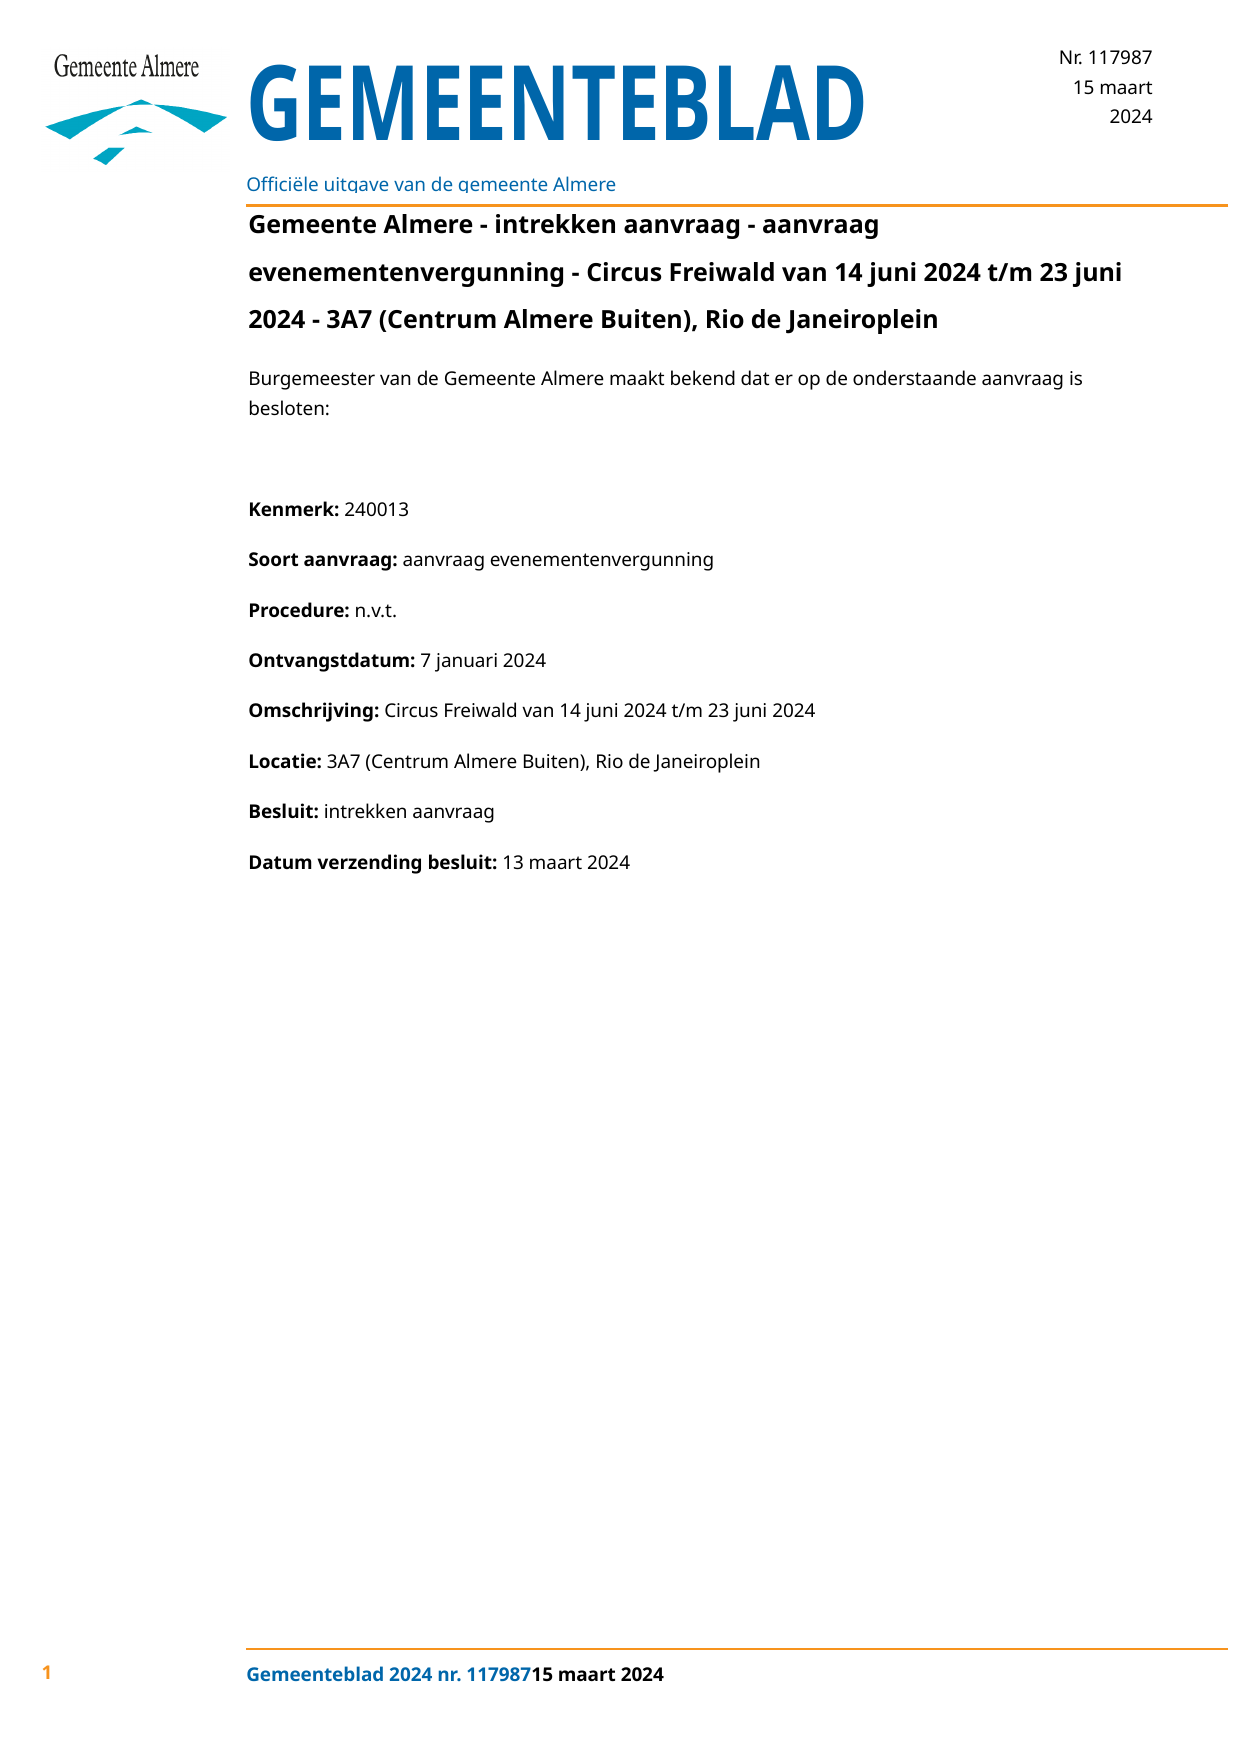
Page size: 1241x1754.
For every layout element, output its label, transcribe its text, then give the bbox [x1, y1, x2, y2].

text Omschrijving: Circus Freiwald van 14 juni 2024 t/m 23 juni 2024 [248, 698, 1152, 723]
text Kenmerk: 240013 [248, 496, 1152, 522]
text Gemeente Almere - intrekken aanvraag - aanvraag evenementenvergunning - Circus Freiwald van 14 juni 2024 t/m 23 juni 2024 - 3A7 (Centrum Almere Buiten), Rio de Janeiroplein [248, 207, 1152, 336]
picture [41, 47, 231, 172]
text Procedure: n.v.t. [248, 597, 1152, 622]
text Locatie: 3A7 (Centrum Almere Buiten), Rio de Janeiroplein [248, 748, 1152, 774]
text Besluit: intrekken aanvraag [248, 798, 1152, 824]
text Ontvangstdatum: 7 januari 2024 [248, 647, 1152, 673]
text Datum verzending besluit: 13 maart 2024 [248, 849, 1152, 874]
text Burgemeester van de Gemeente Almere maakt bekend dat er op de onderstaande aanvraag is besloten: [248, 366, 1152, 421]
text Soort aanvraag: aanvraag evenementenvergunning [248, 546, 1152, 572]
